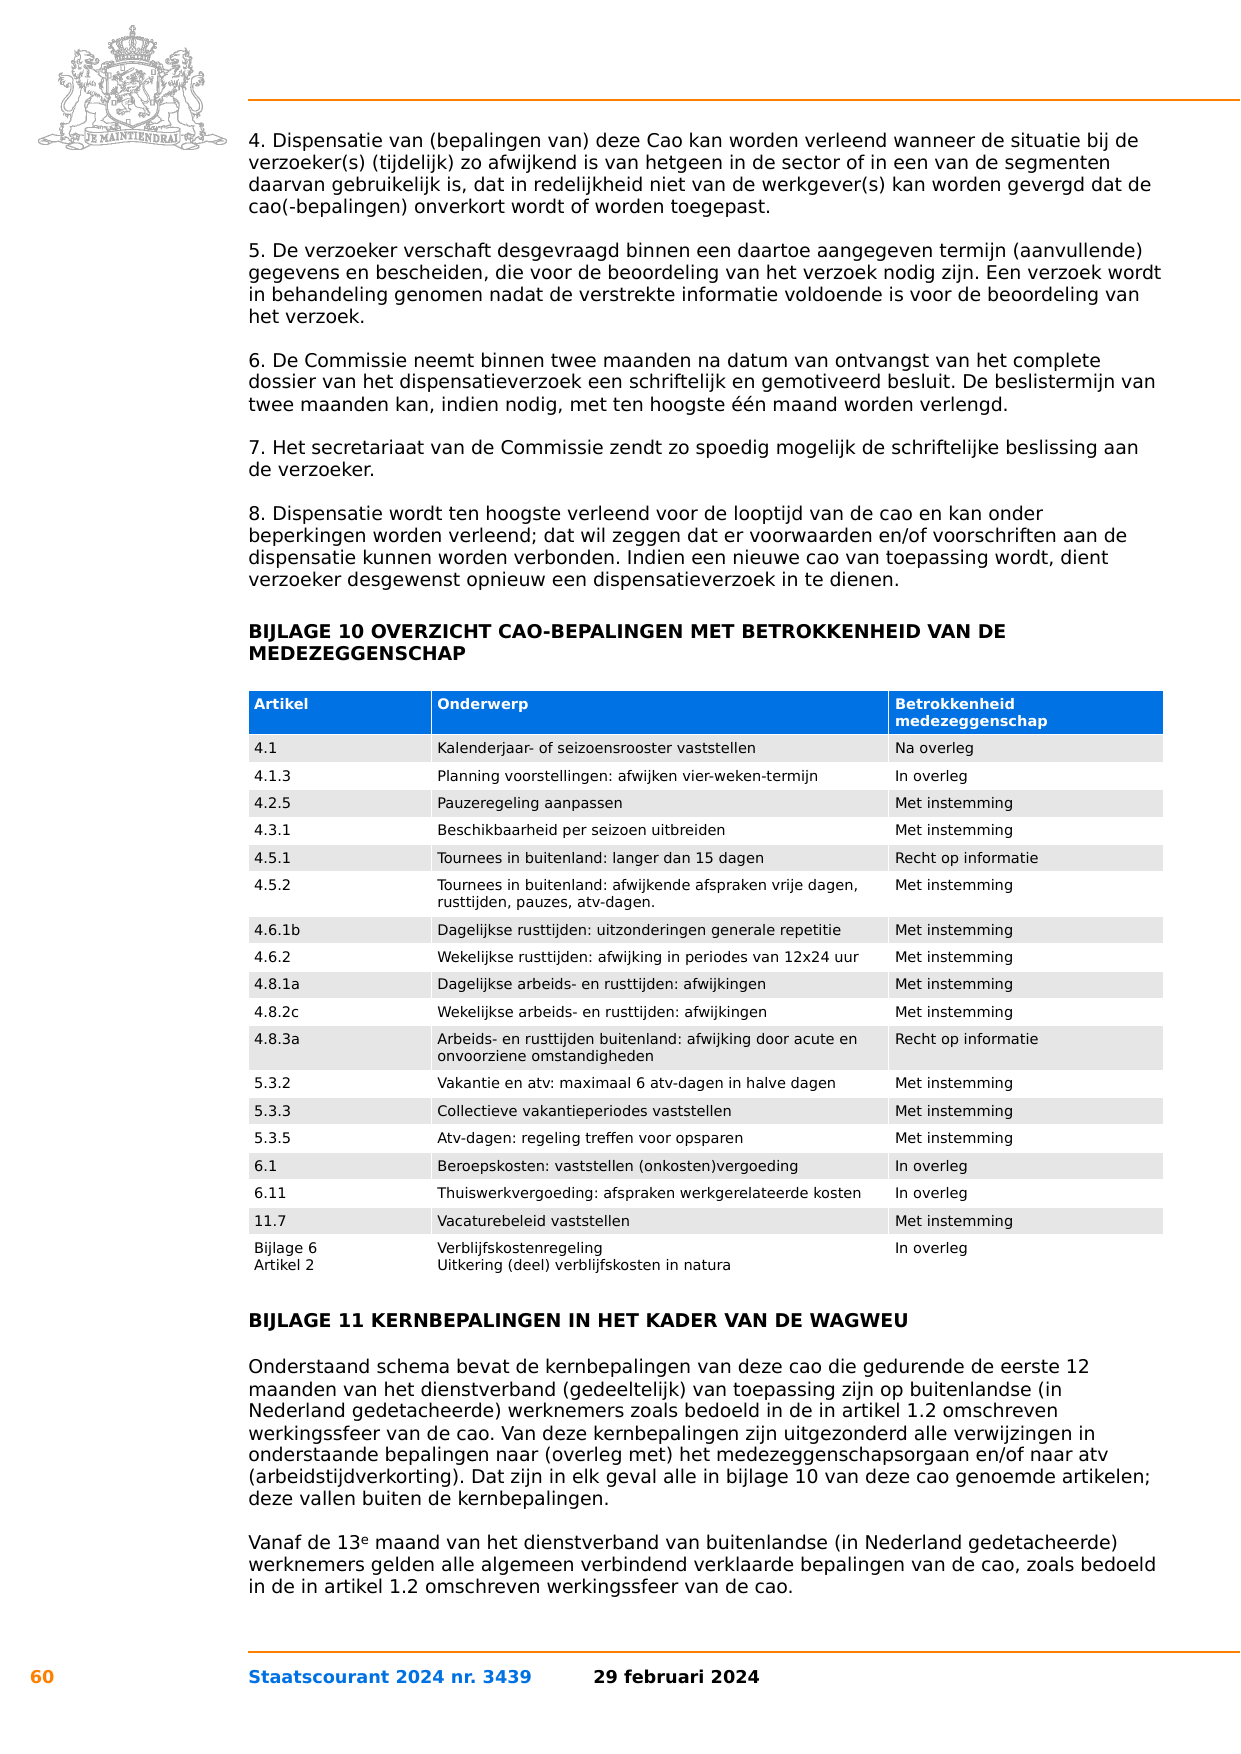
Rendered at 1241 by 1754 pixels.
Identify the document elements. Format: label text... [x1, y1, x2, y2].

table_cell Tournees in buitenland: langer dan 15 dagen [432, 845, 888, 871]
table_cell Wekelijkse arbeids- en rusttijden: afwijkingen [432, 999, 888, 1025]
table_cell In overleg [889, 1180, 1163, 1207]
picture [38, 25, 227, 150]
table_cell 5.3.5 [249, 1126, 431, 1152]
table_cell 4.8.1a [249, 972, 431, 998]
text 5. De verzoeker verschaft desgevraagd binnen een daartoe aangegeven termijn (aanvullende) gegevens en bescheiden, die voor de beoordeling van het verzoek nodig zijn. Een verzoek wordt in behandeling genomen nadat de verstrekte informatie voldoende is voor de beoordeling van het verzoek. [248, 240, 1163, 328]
table_cell Arbeids- en rusttijden buitenland: afwijking door acute en onvoorziene omstandigheden [432, 1026, 888, 1070]
table_cell 4.6.2 [249, 944, 431, 971]
table_cell Met instemming [889, 972, 1163, 998]
table_cell Planning voorstellingen: afwijken vier-weken-termijn [432, 763, 888, 789]
table_cell Pauzeregeling aanpassen [432, 790, 888, 817]
table_cell Met instemming [889, 873, 1163, 916]
table_cell Collectieve vakantieperiodes vaststellen [432, 1098, 888, 1124]
table_cell Recht op informatie [889, 845, 1163, 871]
table_cell 4.2.5 [249, 790, 431, 817]
table_cell 6.11 [249, 1180, 431, 1207]
text 4. Dispensatie van (bepalingen van) deze Cao kan worden verleend wanneer de situatie bij de verzoeker(s) (tijdelijk) zo afwijkend is van hetgeen in de sector of in een van de segmenten daarvan gebruikelijk is, dat in redelijkheid niet van de werkgever(s) kan worden gevergd dat de cao(-bepalingen) onverkort wordt of worden toegepast. [248, 130, 1163, 218]
table_cell 4.8.2c [249, 999, 431, 1025]
table_cell 4.5.1 [249, 845, 431, 871]
table_cell 6.1 [249, 1153, 431, 1179]
table_cell 11.7 [249, 1208, 431, 1234]
table_cell In overleg [889, 763, 1163, 789]
table_cell Dagelijkse rusttijden: uitzonderingen generale repetitie [432, 917, 888, 943]
text 6. De Commissie neemt binnen twee maanden na datum van ontvangst van het complete dossier van het dispensatieverzoek een schriftelijk en gemotiveerd besluit. De beslistermijn van twee maanden kan, indien nodig, met ten hoogste één maand worden verlengd. [248, 349, 1163, 415]
table_cell Vacaturebeleid vaststellen [432, 1208, 888, 1234]
table_header Betrokkenheid medezeggenschap [889, 691, 1163, 734]
table_cell 4.8.3a [249, 1026, 431, 1070]
table_cell Na overleg [889, 735, 1163, 762]
table_cell Met instemming [889, 944, 1163, 971]
table_cell 4.1 [249, 735, 431, 762]
table_cell Met instemming [889, 1126, 1163, 1152]
table_header Onderwerp [432, 691, 888, 734]
table_cell Met instemming [889, 1098, 1163, 1124]
text Onderstaand schema bevat de kernbepalingen van deze cao die gedurende de eerste 12 maanden van het dienstverband (gedeeltelijk) van toepassing zijn op buitenlandse (in Nederland gedetacheerde) werknemers zoals bedoeld in de in artikel 1.2 omschreven werkingssfeer van de cao. Van deze kernbepalingen zijn uitgezonderd alle verwijzingen in onderstaande bepalingen naar (overleg met) het medezeggenschapsorgaan en/of naar atv (arbeidstijdverkorting). Dat zijn in elk geval alle in bijlage 10 van deze cao genoemde artikelen; deze vallen buiten de kernbepalingen. [248, 1356, 1163, 1510]
table_cell Met instemming [889, 917, 1163, 943]
table_cell Vakantie en atv: maximaal 6 atv-dagen in halve dagen [432, 1071, 888, 1097]
table_header Artikel [249, 691, 431, 734]
table_cell 5.3.3 [249, 1098, 431, 1124]
table_cell Met instemming [889, 1071, 1163, 1097]
text Vanaf de 13e maand van het dienstverband van buitenlandse (in Nederland gedetacheerde) werknemers gelden alle algemeen verbindend verklaarde bepalingen van de cao, zoals bedoeld in de in artikel 1.2 omschreven werkingssfeer van de cao. [248, 1532, 1163, 1598]
table_cell Recht op informatie [889, 1026, 1163, 1070]
subtitle BIJLAGE 11 KERNBEPALINGEN IN HET KADER VAN DE WAGWEU [248, 1309, 1163, 1331]
table_cell 4.5.2 [249, 873, 431, 916]
table_cell Met instemming [889, 790, 1163, 817]
table_cell 4.6.1b [249, 917, 431, 943]
subtitle BIJLAGE 10 OVERZICHT CAO-BEPALINGEN MET BETROKKENHEID VAN DE MEDEZEGGENSCHAP [248, 621, 1163, 665]
text 7. Het secretariaat van de Commissie zendt zo spoedig mogelijk de schriftelijke beslissing aan de verzoeker. [248, 437, 1163, 481]
table_cell In overleg [889, 1153, 1163, 1179]
table_cell 4.3.1 [249, 818, 431, 844]
table_cell Beroepskosten: vaststellen (onkosten)vergoeding [432, 1153, 888, 1179]
table_cell Met instemming [889, 999, 1163, 1025]
table_cell 4.1.3 [249, 763, 431, 789]
table_cell Bijlage 6 Artikel 2 [249, 1235, 431, 1278]
text 8. Dispensatie wordt ten hoogste verleend voor de looptijd van de cao en kan onder beperkingen worden verleend; dat wil zeggen dat er voorwaarden en/of voorschriften aan de dispensatie kunnen worden verbonden. Indien een nieuwe cao van toepassing wordt, dient verzoeker desgewenst opnieuw een dispensatieverzoek in te dienen. [248, 503, 1163, 591]
table_cell Met instemming [889, 818, 1163, 844]
table_cell Verblijfskostenregeling Uitkering (deel) verblijfskosten in natura [432, 1235, 888, 1278]
table_cell Tournees in buitenland: afwijkende afspraken vrije dagen, rusttijden, pauzes, atv-dagen. [432, 873, 888, 916]
table_cell Thuiswerkvergoeding: afspraken werkgerelateerde kosten [432, 1180, 888, 1207]
table_cell In overleg [889, 1235, 1163, 1278]
table_cell Atv-dagen: regeling treffen voor opsparen [432, 1126, 888, 1152]
table_cell 5.3.2 [249, 1071, 431, 1097]
table_cell Wekelijkse rusttijden: afwijking in periodes van 12x24 uur [432, 944, 888, 971]
table_cell Dagelijkse arbeids- en rusttijden: afwijkingen [432, 972, 888, 998]
table_cell Met instemming [889, 1208, 1163, 1234]
table_cell Kalenderjaar- of seizoensrooster vaststellen [432, 735, 888, 762]
table_cell Beschikbaarheid per seizoen uitbreiden [432, 818, 888, 844]
